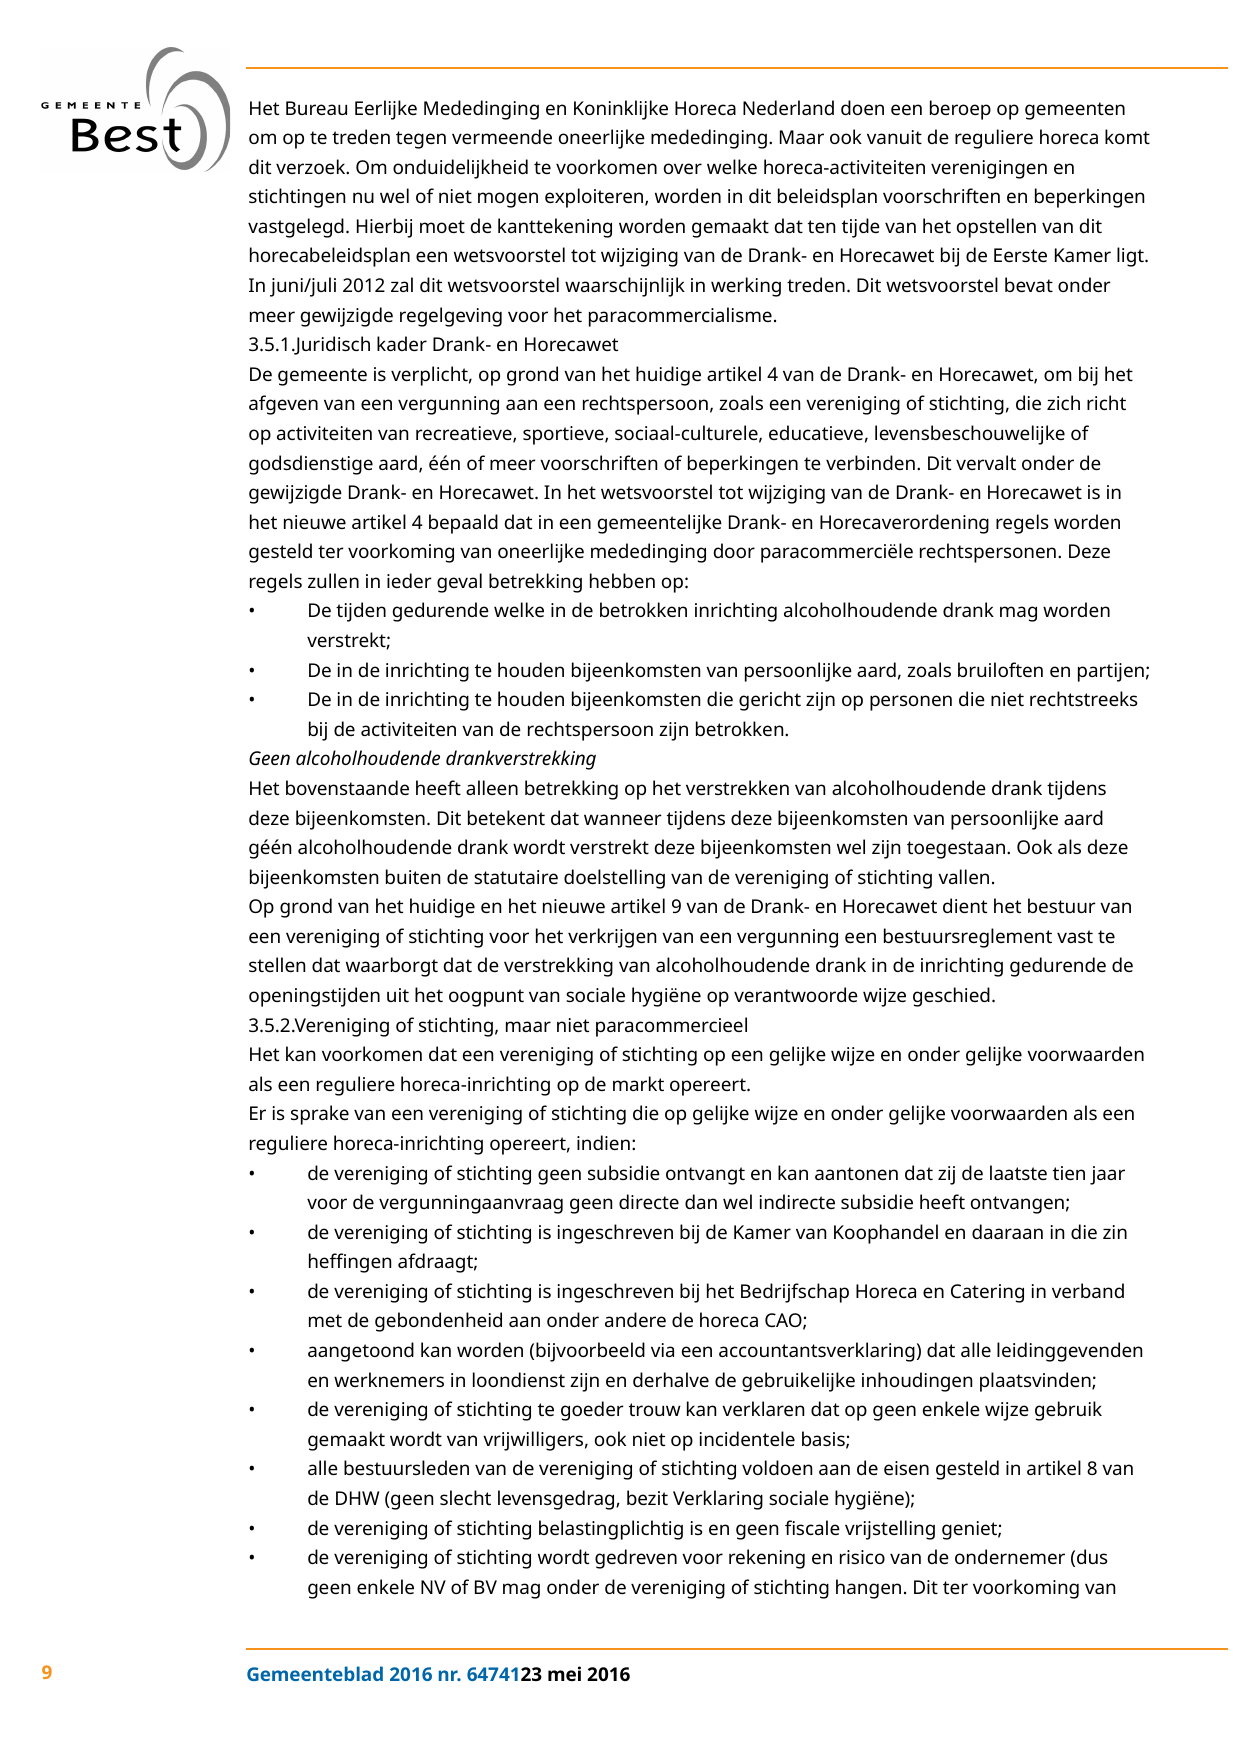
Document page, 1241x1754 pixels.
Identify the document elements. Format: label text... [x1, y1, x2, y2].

picture [41, 47, 231, 172]
text Het kan voorkomen dat een vereniging of stichting op een gelijke wijze en onder gelijke voorwaarden als een reguliere horeca-inrichting op de markt opereert. [248, 1041, 1152, 1097]
list de vereniging of stichting is ingeschreven bij de Kamer van Koophandel en daaraan in die zin heffingen afdraagt; [248, 1219, 1152, 1274]
list de vereniging of stichting te goeder trouw kan verklaren dat op geen enkele wijze gebruik gemaakt wordt van vrijwilligers, ook niet op incidentele basis; [248, 1396, 1152, 1452]
text Het Bureau Eerlijke Mededinging en Koninklijke Horeca Nederland doen een beroep op gemeenten om op te treden tegen vermeende oneerlijke mededinging. Maar ook vanuit de reguliere horeca komt dit verzoek. Om onduidelijkheid te voorkomen over welke horeca-activiteiten verenigingen en stichtingen nu wel of niet mogen exploiteren, worden in dit beleidsplan voorschriften en beperkingen vastgelegd. Hierbij moet de kanttekening worden gemaakt dat ten tijde van het opstellen van dit horecabeleidsplan een wetsvoorstel tot wijziging van de Drank- en Horecawet bij de Eerste Kamer ligt. In juni/juli 2012 zal dit wetsvoorstel waarschijnlijk in werking treden. Dit wetsvoorstel bevat onder meer gewijzigde regelgeving voor het paracommercialisme. [248, 95, 1152, 328]
text Op grond van het huidige en het nieuwe artikel 9 van de Drank- en Horecawet dient het bestuur van een vereniging of stichting voor het verkrijgen van een vergunning een bestuursreglement vast te stellen dat waarborgt dat de verstrekking van alcoholhoudende drank in de inrichting gedurende de openingstijden uit het oogpunt van sociale hygiëne op verantwoorde wijze geschied. [248, 893, 1152, 1008]
text Het bovenstaande heeft alleen betrekking op het verstrekken van alcoholhoudende drank tijdens deze bijeenkomsten. Dit betekent dat wanneer tijdens deze bijeenkomsten van persoonlijke aard géén alcoholhoudende drank wordt verstrekt deze bijeenkomsten wel zijn toegestaan. Ook als deze bijeenkomsten buiten de statutaire doelstelling van de vereniging of stichting vallen. [248, 775, 1152, 890]
list de vereniging of stichting is ingeschreven bij het Bedrijfschap Horeca en Catering in verband met de gebondenheid aan onder andere de horeca CAO; [248, 1278, 1152, 1333]
list alle bestuursleden van de vereniging of stichting voldoen aan de eisen gesteld in artikel 8 van de DHW (geen slecht levensgedrag, bezit Verklaring sociale hygiëne); [248, 1456, 1152, 1511]
text 3.5.2.Vereniging of stichting, maar niet paracommercieel [248, 1012, 1152, 1038]
list De in de inrichting te houden bijeenkomsten die gericht zijn op personen die niet rechtstreeks bij de activiteiten van de rechtspersoon zijn betrokken. [248, 686, 1152, 742]
list De tijden gedurende welke in de betrokken inrichting alcoholhoudende drank mag worden verstrekt; [248, 598, 1152, 653]
list aangetoond kan worden (bijvoorbeeld via een accountantsverklaring) dat alle leidinggevenden en werknemers in loondienst zijn en derhalve de gebruikelijke inhoudingen plaatsvinden; [248, 1337, 1152, 1393]
text Er is sprake van een vereniging of stichting die op gelijke wijze en onder gelijke voorwaarden als een reguliere horeca-inrichting opereert, indien: [248, 1101, 1152, 1156]
list de vereniging of stichting wordt gedreven voor rekening en risico van de ondernemer (dus geen enkele NV of BV mag onder de vereniging of stichting hangen. Dit ter voorkoming van [248, 1544, 1152, 1600]
text De gemeente is verplicht, op grond van het huidige artikel 4 van de Drank- en Horecawet, om bij het afgeven van een vergunning aan een rechtspersoon, zoals een vereniging of stichting, die zich richt op activiteiten van recreatieve, sportieve, sociaal-culturele, educatieve, levensbeschouwelijke of godsdienstige aard, één of meer voorschriften of beperkingen te verbinden. Dit vervalt onder de gewijzigde Drank- en Horecawet. In het wetsvoorstel tot wijziging van de Drank- en Horecawet is in het nieuwe artikel 4 bepaald dat in een gemeentelijke Drank- en Horecaverordening regels worden gesteld ter voorkoming van oneerlijke mededinging door paracommerciële rechtspersonen. Deze regels zullen in ieder geval betrekking hebben op: [248, 361, 1152, 594]
list de vereniging of stichting geen subsidie ontvangt en kan aantonen dat zij de laatste tien jaar voor de vergunningaanvraag geen directe dan wel indirecte subsidie heeft ontvangen; [248, 1160, 1152, 1215]
list De in de inrichting te houden bijeenkomsten van persoonlijke aard, zoals bruiloften en partijen; [248, 657, 1152, 683]
list de vereniging of stichting belastingplichtig is en geen fiscale vrijstelling geniet; [248, 1515, 1152, 1541]
text Geen alcoholhoudende drankverstrekking [248, 746, 1152, 771]
text 3.5.1.Juridisch kader Drank- en Horecawet [248, 331, 1152, 357]
